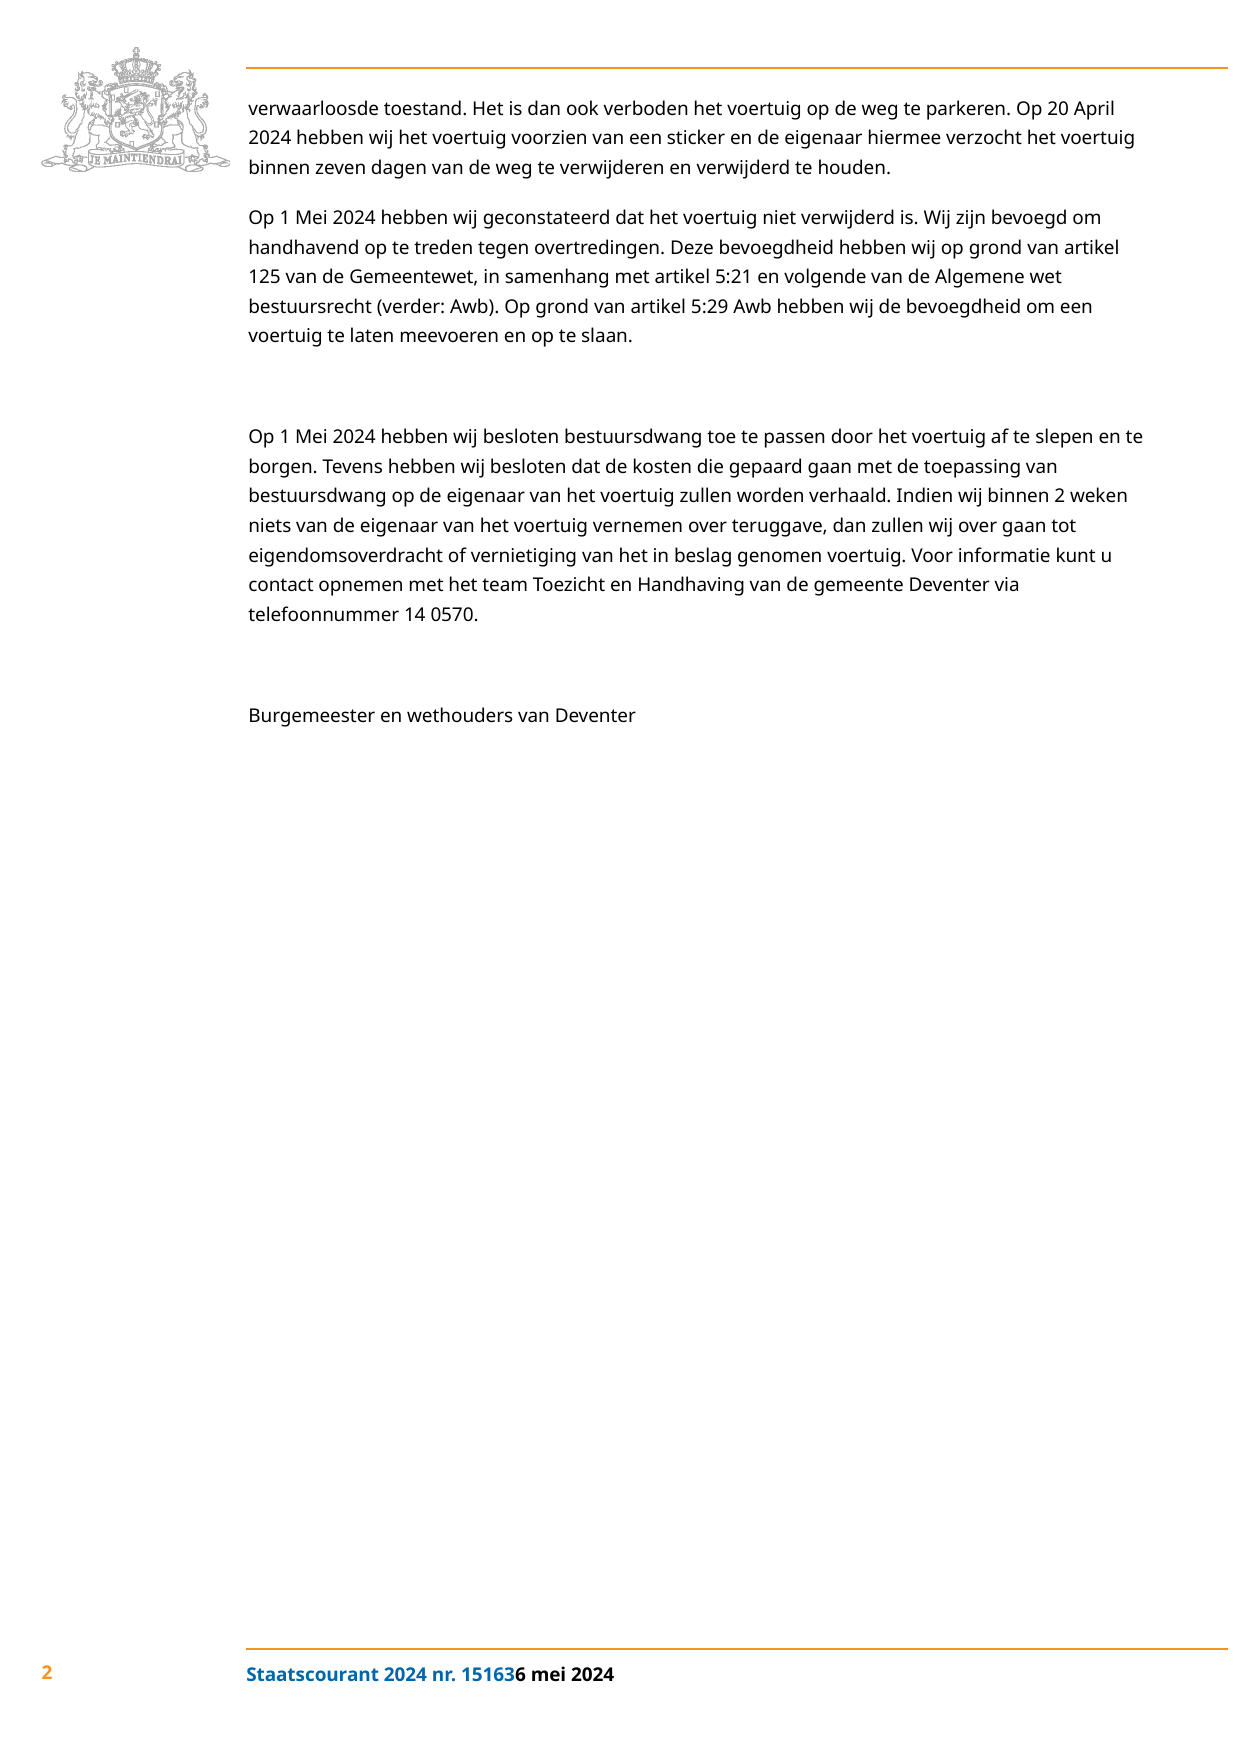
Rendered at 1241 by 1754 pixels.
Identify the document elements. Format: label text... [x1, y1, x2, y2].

text Op 1 Mei 2024 hebben wij besloten bestuursdwang toe te passen door het voertuig af te slepen en te borgen. Tevens hebben wij besloten dat de kosten die gepaard gaan met de toepassing van bestuursdwang op de eigenaar van het voertuig zullen worden verhaald. Indien wij binnen 2 weken niets van de eigenaar van het voertuig vernemen over teruggave, dan zullen wij over gaan tot eigendomsoverdracht of vernietiging van het in beslag genomen voertuig. Voor informatie kunt u contact opnemen met het team Toezicht en Handhaving van de gemeente Deventer via telefoonnummer 14 0570. [248, 423, 1152, 627]
text Burgemeester en wethouders van Deventer [248, 702, 1152, 728]
text Op 1 Mei 2024 hebben wij geconstateerd dat het voertuig niet verwijderd is. Wij zijn bevoegd om handhavend op te treden tegen overtredingen. Deze bevoegdheid hebben wij op grond van artikel 125 van de Gemeentewet, in samenhang met artikel 5:21 en volgende van de Algemene wet bestuursrecht (verder: Awb). Op grond van artikel 5:29 Awb hebben wij de bevoegdheid om een voertuig te laten meevoeren en op te slaan. [248, 204, 1152, 348]
picture [41, 47, 231, 172]
text verwaarloosde toestand. Het is dan ook verboden het voertuig op de weg te parkeren. Op 20 April 2024 hebben wij het voertuig voorzien van een sticker en de eigenaar hiermee verzocht het voertuig binnen zeven dagen van de weg te verwijderen en verwijderd te houden. [248, 95, 1152, 180]
